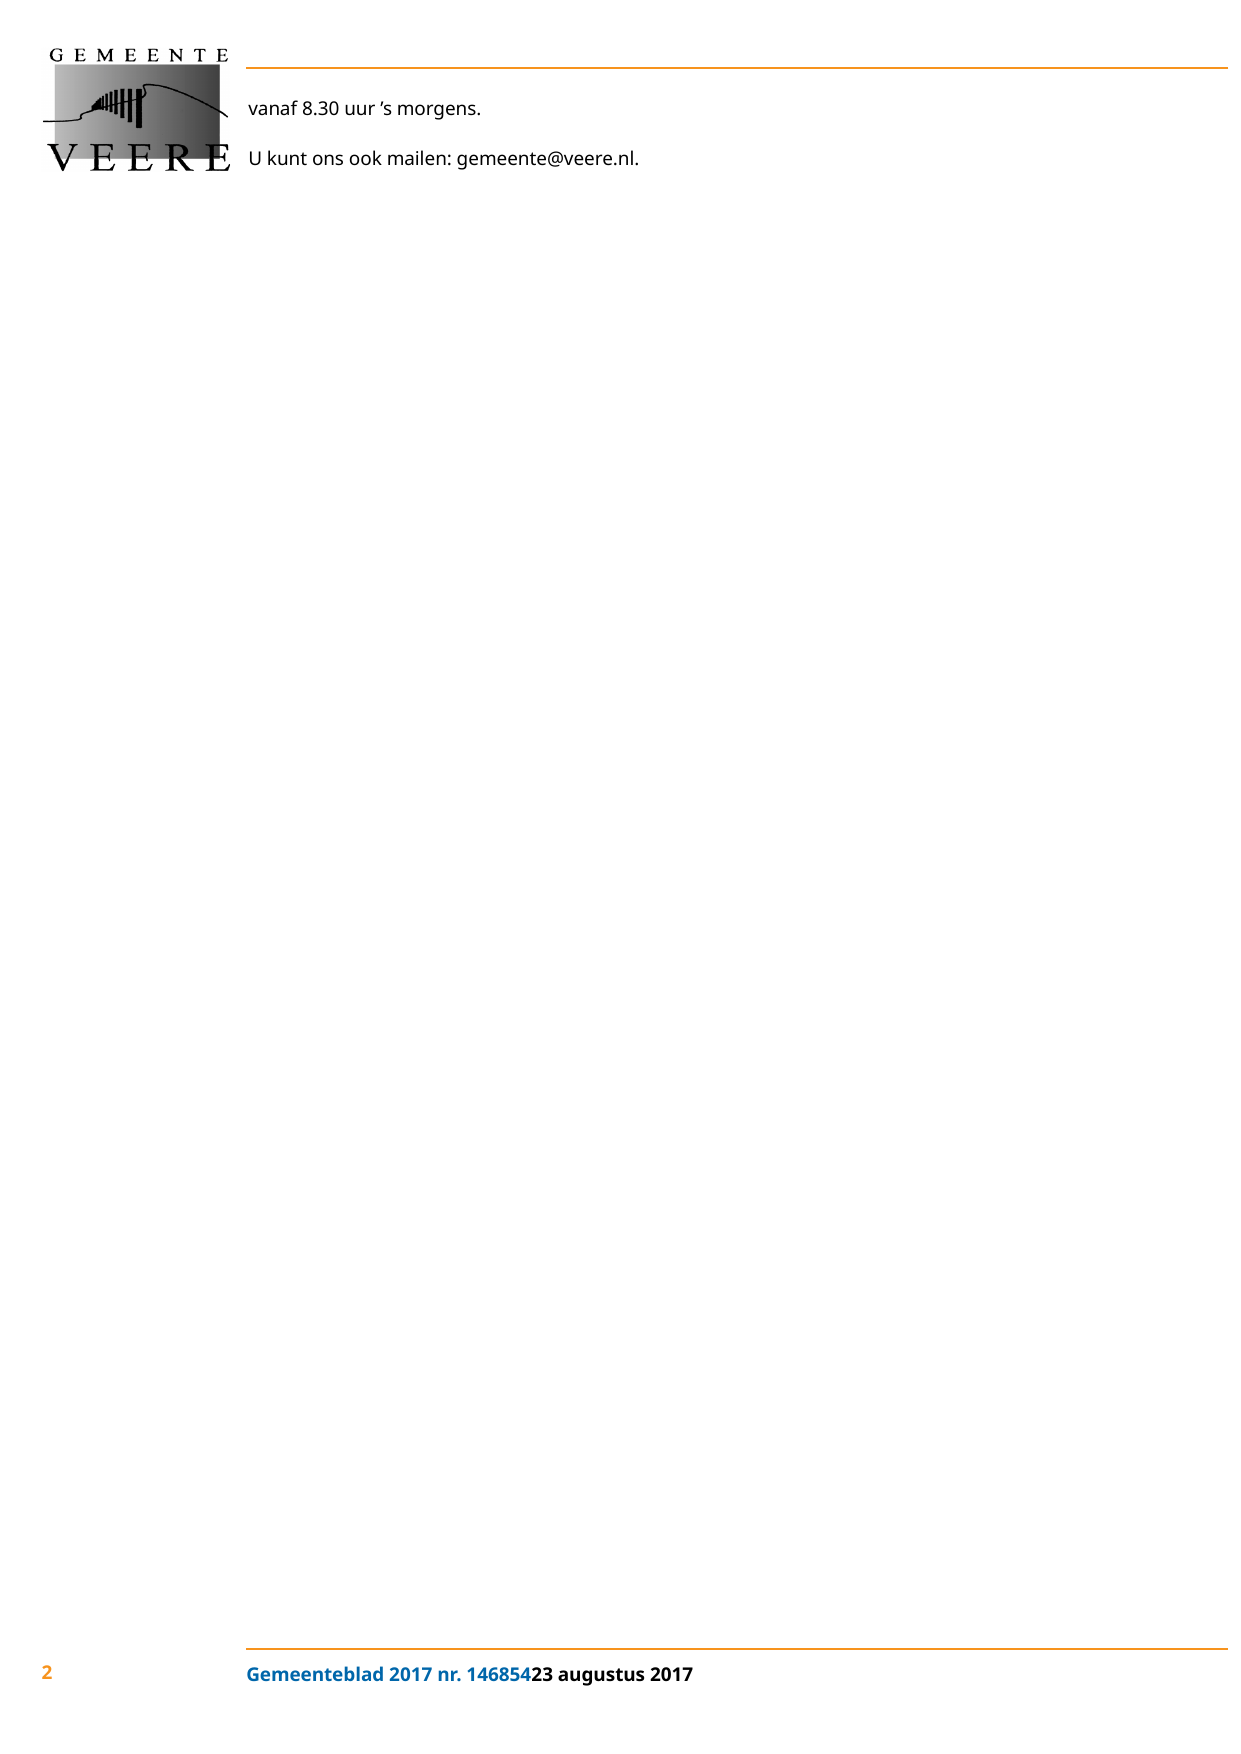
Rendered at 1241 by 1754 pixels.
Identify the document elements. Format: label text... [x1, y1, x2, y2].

text vanaf 8.30 uur ’s morgens. [248, 95, 1152, 121]
text U kunt ons ook mailen: gemeente@veere.nl. [248, 145, 1152, 171]
picture [41, 47, 231, 172]
